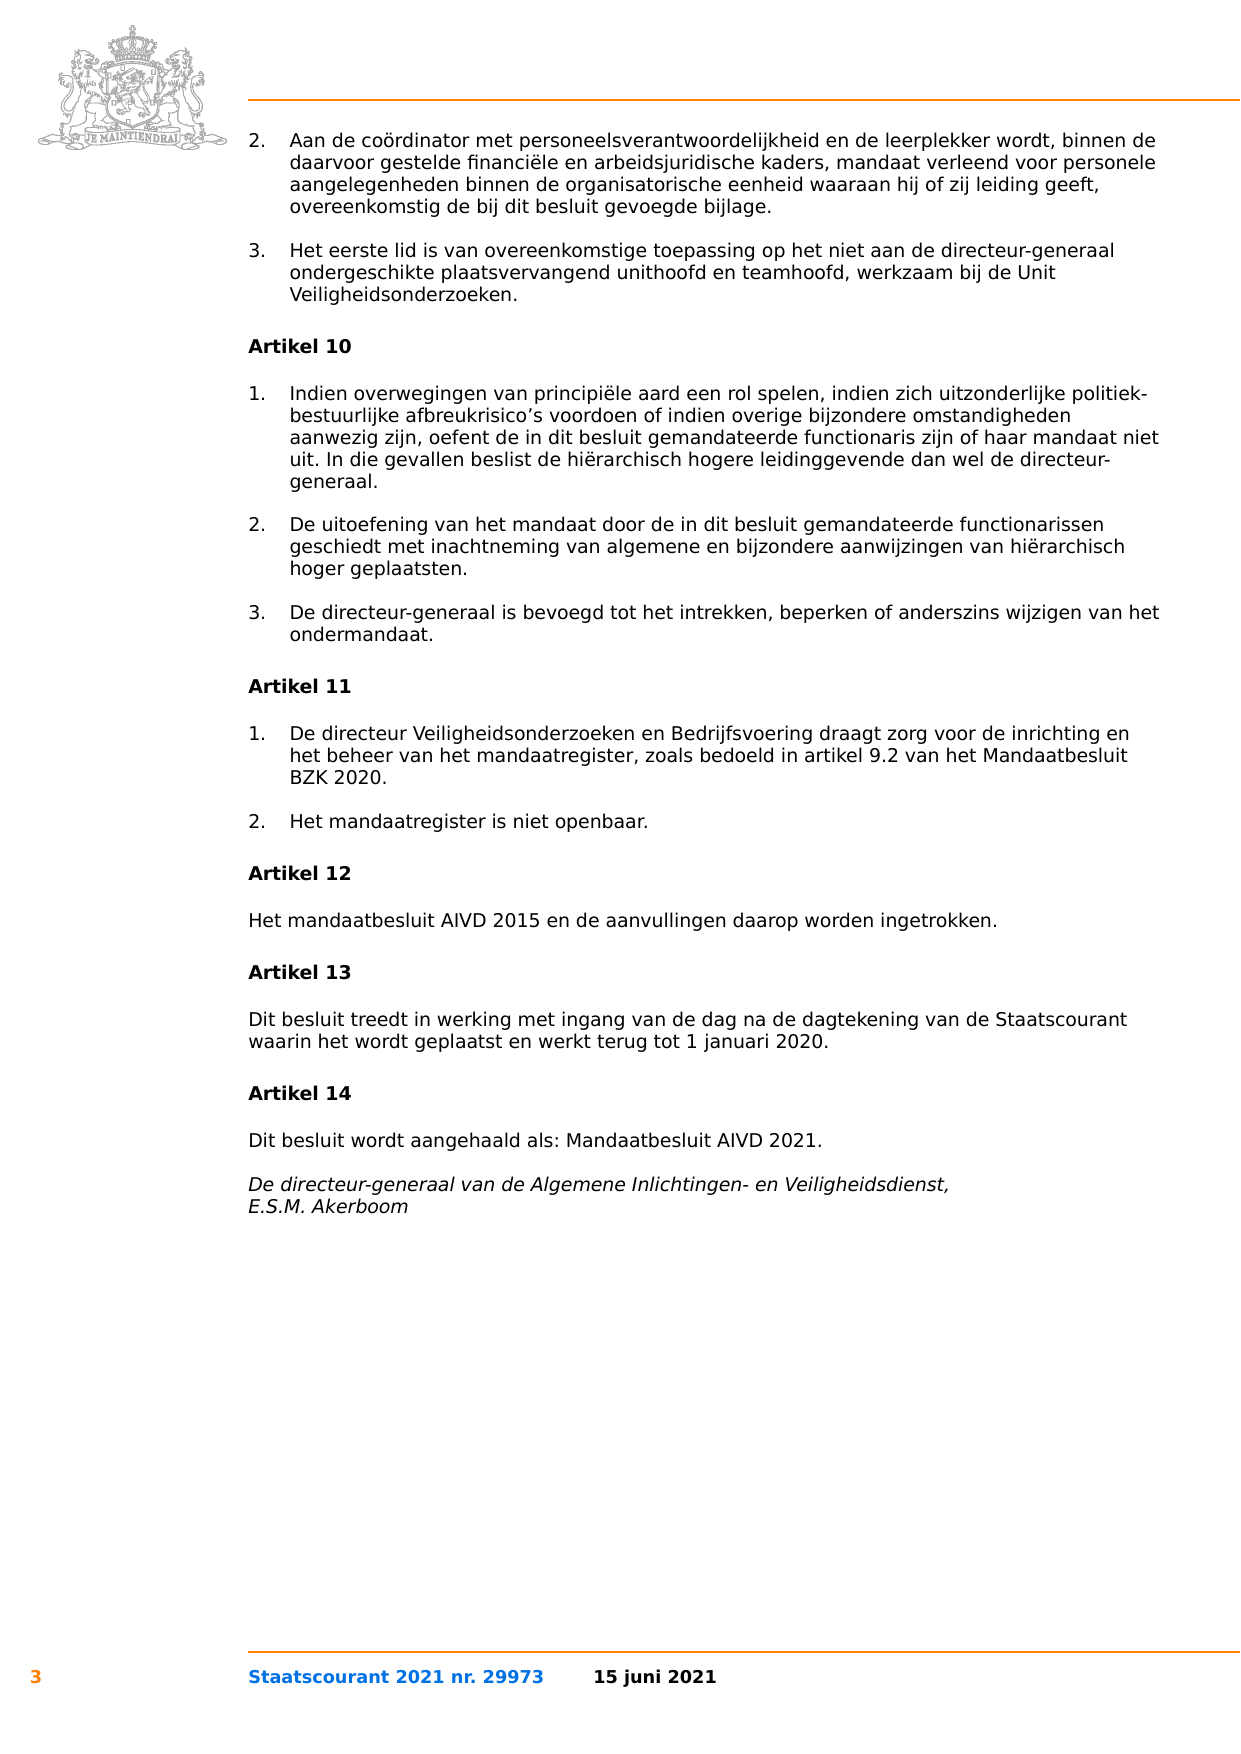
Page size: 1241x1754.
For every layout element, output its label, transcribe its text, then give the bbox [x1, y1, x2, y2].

subtitle Artikel 13 [248, 962, 1163, 984]
text 2. De uitoefening van het mandaat door de in dit besluit gemandateerde functionarissen geschiedt met inachtneming van algemene en bijzondere aanwijzingen van hiërarchisch hoger geplaatsten. [248, 514, 1163, 580]
text Dit besluit wordt aangehaald als: Mandaatbesluit AIVD 2021. [248, 1130, 1163, 1152]
text Dit besluit treedt in werking met ingang van de dag na de dagtekening van de Staatscourant waarin het wordt geplaatst en werkt terug tot 1 januari 2020. [248, 1009, 1163, 1053]
picture [38, 25, 227, 150]
text Het mandaatbesluit AIVD 2015 en de aanvullingen daarop worden ingetrokken. [248, 910, 1163, 932]
text De directeur-generaal van de Algemene Inlichtingen- en Veiligheidsdienst, E.S.M. Akerboom [248, 1174, 1163, 1218]
subtitle Artikel 12 [248, 863, 1163, 885]
text 2. Het mandaatregister is niet openbaar. [248, 811, 1163, 833]
text 2. Aan de coördinator met personeelsverantwoordelijkheid en de leerplekker wordt, binnen de daarvoor gestelde financiële en arbeidsjuridische kaders, mandaat verleend voor personele aangelegenheden binnen de organisatorische eenheid waaraan hij of zij leiding geeft, overeenkomstig de bij dit besluit gevoegde bijlage. [248, 130, 1163, 218]
subtitle Artikel 14 [248, 1083, 1163, 1105]
subtitle Artikel 10 [248, 336, 1163, 358]
text 1. Indien overwegingen van principiële aard een rol spelen, indien zich uitzonderlijke politiek-bestuurlijke afbreukrisico’s voordoen of indien overige bijzondere omstandigheden aanwezig zijn, oefent de in dit besluit gemandateerde functionaris zijn of haar mandaat niet uit. In die gevallen beslist de hiërarchisch hogere leidinggevende dan wel de directeur-generaal. [248, 383, 1163, 492]
text 1. De directeur Veiligheidsonderzoeken en Bedrijfsvoering draagt zorg voor de inrichting en het beheer van het mandaatregister, zoals bedoeld in artikel 9.2 van het Mandaatbesluit BZK 2020. [248, 723, 1163, 789]
text 3. De directeur-generaal is bevoegd tot het intrekken, beperken of anderszins wijzigen van het ondermandaat. [248, 602, 1163, 646]
subtitle Artikel 11 [248, 676, 1163, 698]
text 3. Het eerste lid is van overeenkomstige toepassing op het niet aan de directeur-generaal ondergeschikte plaatsvervangend unithoofd en teamhoofd, werkzaam bij de Unit Veiligheidsonderzoeken. [248, 240, 1163, 306]
